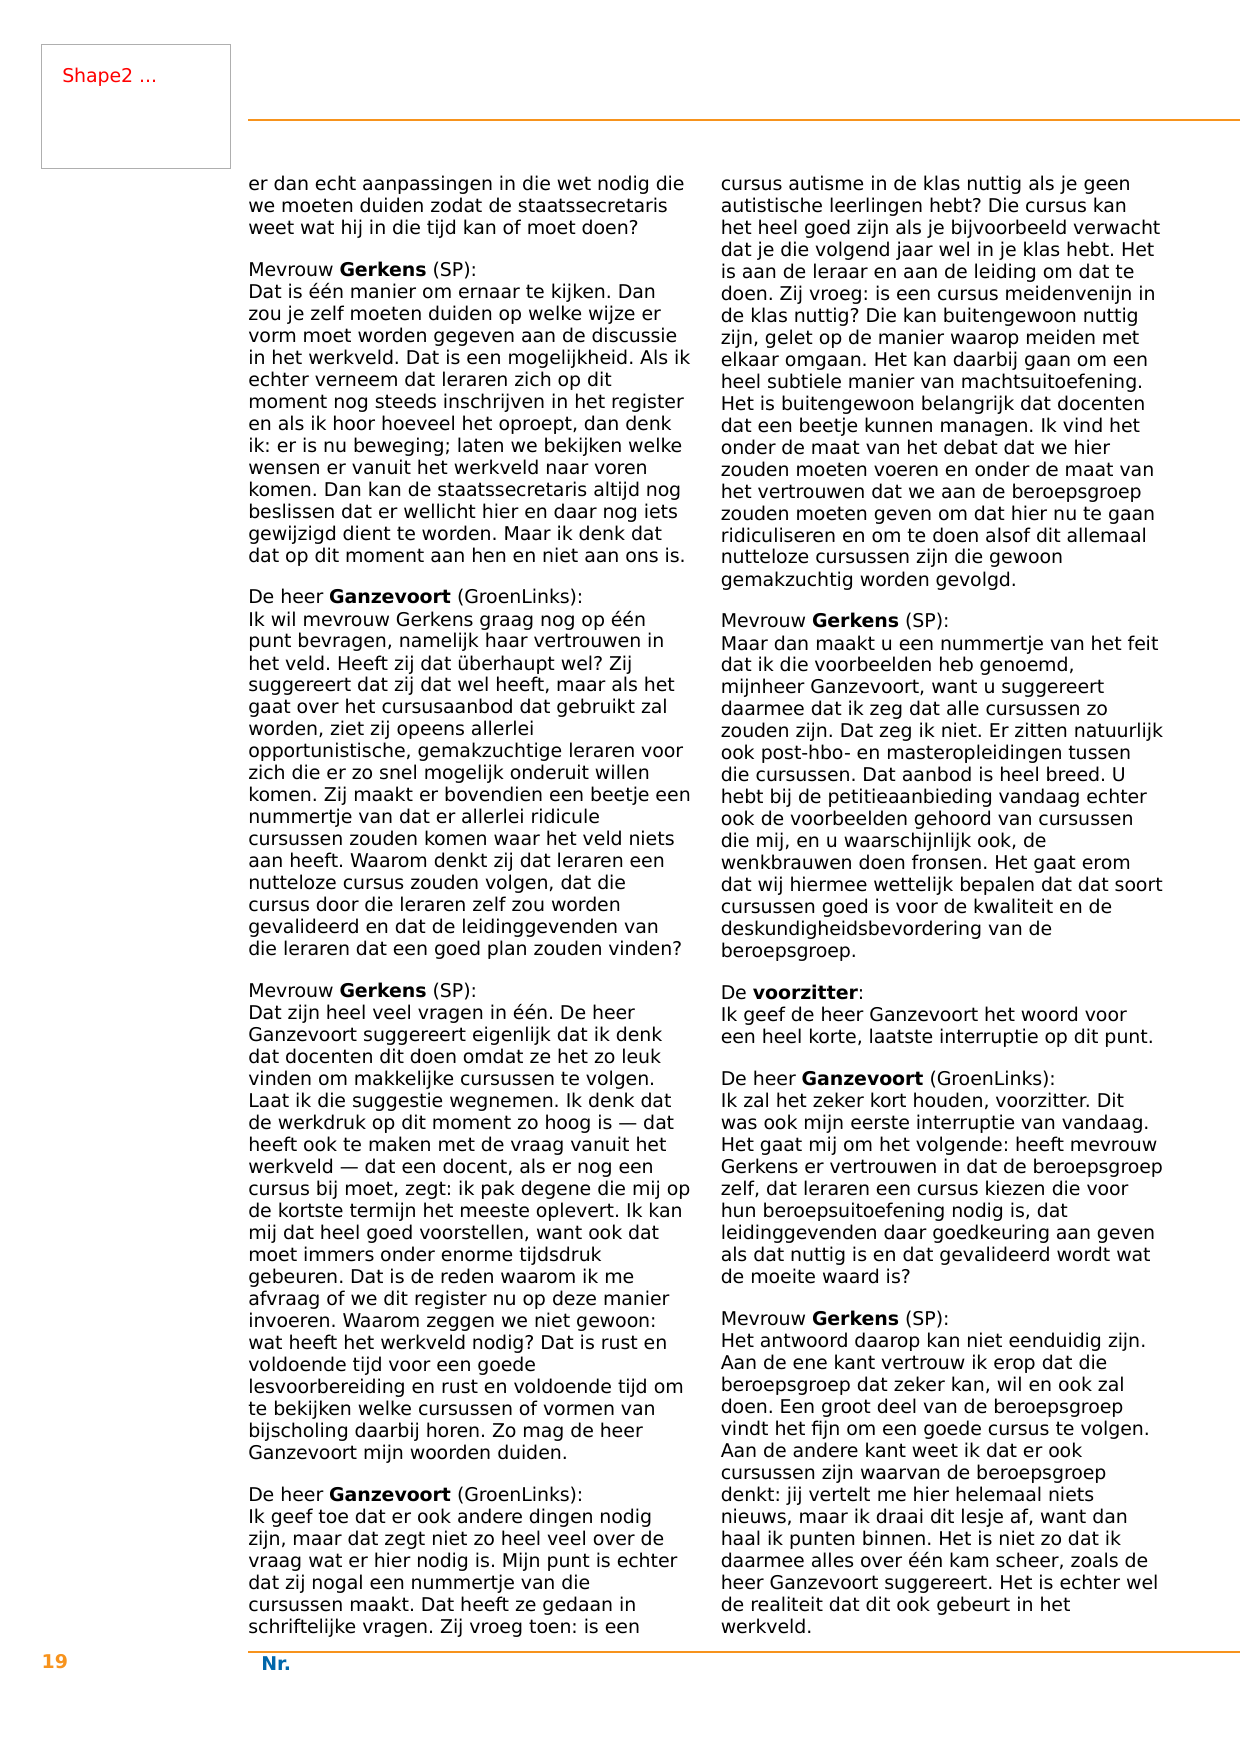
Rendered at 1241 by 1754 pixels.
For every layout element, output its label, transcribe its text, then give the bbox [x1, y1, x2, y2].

text De heer Ganzevoort (GroenLinks): [721, 1068, 1163, 1090]
text Ik wil mevrouw Gerkens graag nog op één punt bevragen, namelijk haar vertrouwen in het veld. Heeft zij dat überhaupt wel? Zij suggereert dat zij dat wel heeft, maar als het gaat over het cursusaanbod dat gebruikt zal worden, ziet zij opeens allerlei opportunistische, gemakzuchtige leraren voor zich die er zo snel mogelijk onderuit willen komen. Zij maakt er bovendien een beetje een nummertje van dat er allerlei ridicule cursussen zouden komen waar het veld niets aan heeft. Waarom denkt zij dat leraren een nutteloze cursus zouden volgen, dat die cursus door die leraren zelf zou worden gevalideerd en dat de leidinggevenden van die leraren dat een goed plan zouden vinden? [248, 608, 691, 960]
text Dat is één manier om ernaar te kijken. Dan zou je zelf moeten duiden op welke wijze er vorm moet worden gegeven aan de discussie in het werkveld. Dat is een mogelijkheid. Als ik echter verneem dat leraren zich op dit moment nog steeds inschrijven in het register en als ik hoor hoeveel het oproept, dan denk ik: er is nu beweging; laten we bekijken welke wensen er vanuit het werkveld naar voren komen. Dan kan de staatssecretaris altijd nog beslissen dat er wellicht hier en daar nog iets gewijzigd dient te worden. Maar ik denk dat dat op dit moment aan hen en niet aan ons is. [248, 281, 691, 566]
text Maar dan maakt u een nummertje van het feit dat ik die voorbeelden heb genoemd, mijnheer Ganzevoort, want u suggereert daarmee dat ik zeg dat alle cursussen zo zouden zijn. Dat zeg ik niet. Er zitten natuurlijk ook post-hbo- en masteropleidingen tussen die cursussen. Dat aanbod is heel breed. U hebt bij de petitieaanbieding vandaag echter ook de voorbeelden gehoord van cursussen die mij, en u waarschijnlijk ook, de wenkbrauwen doen fronsen. Het gaat erom dat wij hiermee wettelijk bepalen dat dat soort cursussen goed is voor de kwaliteit en de deskundigheidsbevordering van de beroepsgroep. [721, 632, 1163, 962]
text De heer Ganzevoort (GroenLinks): [248, 1484, 691, 1506]
text cursus autisme in de klas nuttig als je geen autistische leerlingen hebt? Die cursus kan het heel goed zijn als je bijvoorbeeld verwacht dat je die volgend jaar wel in je klas hebt. Het is aan de leraar en aan de leiding om dat te doen. Zij vroeg: is een cursus meidenvenijn in de klas nuttig? Die kan buitengewoon nuttig zijn, gelet op de manier waarop meiden met elkaar omgaan. Het kan daarbij gaan om een heel subtiele manier van machtsuitoefening. Het is buitengewoon belangrijk dat docenten dat een beetje kunnen managen. Ik vind het onder de maat van het debat dat we hier zouden moeten voeren en onder de maat van het vertrouwen dat we aan de beroepsgroep zouden moeten geven om dat hier nu te gaan ridiculiseren en om te doen alsof dit allemaal nutteloze cursussen zijn die gewoon gemakzuchtig worden gevolgd. [721, 173, 1163, 590]
text Ik geef toe dat er ook andere dingen nodig zijn, maar dat zegt niet zo heel veel over de vraag wat er hier nodig is. Mijn punt is echter dat zij nogal een nummertje van die cursussen maakt. Dat heeft ze gedaan in schriftelijke vragen. Zij vroeg toen: is een [248, 1506, 691, 1637]
text Mevrouw Gerkens (SP): [721, 1308, 1163, 1330]
text Ik geef de heer Ganzevoort het woord voor een heel korte, laatste interruptie op dit punt. [721, 1004, 1163, 1048]
text Mevrouw Gerkens (SP): [721, 610, 1163, 632]
text Ik zal het zeker kort houden, voorzitter. Dit was ook mijn eerste interruptie van vandaag. Het gaat mij om het volgende: heeft mevrouw Gerkens er vertrouwen in dat de beroepsgroep zelf, dat leraren een cursus kiezen die voor hun beroepsuitoefening nodig is, dat leidinggevenden daar goedkeuring aan geven als dat nuttig is en dat gevalideerd wordt wat de moeite waard is? [721, 1090, 1163, 1288]
text Het antwoord daarop kan niet eenduidig zijn. Aan de ene kant vertrouw ik erop dat die beroepsgroep dat zeker kan, wil en ook zal doen. Een groot deel van de beroepsgroep vindt het fijn om een goede cursus te volgen. Aan de andere kant weet ik dat er ook cursussen zijn waarvan de beroepsgroep denkt: jij vertelt me hier helemaal niets nieuws, maar ik draai dit lesje af, want dan haal ik punten binnen. Het is niet zo dat ik daarmee alles over één kam scheer, zoals de heer Ganzevoort suggereert. Het is echter wel de realiteit dat dit ook gebeurt in het werkveld. [721, 1330, 1163, 1637]
text Dat zijn heel veel vragen in één. De heer Ganzevoort suggereert eigenlijk dat ik denk dat docenten dit doen omdat ze het zo leuk vinden om makkelijke cursussen te volgen. Laat ik die suggestie wegnemen. Ik denk dat de werkdruk op dit moment zo hoog is — dat heeft ook te maken met de vraag vanuit het werkveld — dat een docent, als er nog een cursus bij moet, zegt: ik pak degene die mij op de kortste termijn het meeste oplevert. Ik kan mij dat heel goed voorstellen, want ook dat moet immers onder enorme tijdsdruk gebeuren. Dat is de reden waarom ik me afvraag of we dit register nu op deze manier invoeren. Waarom zeggen we niet gewoon: wat heeft het werkveld nodig? Dat is rust en voldoende tijd voor een goede lesvoorbereiding en rust en voldoende tijd om te bekijken welke cursussen of vormen van bijscholing daarbij horen. Zo mag de heer Ganzevoort mijn woorden duiden. [248, 1002, 691, 1464]
text De heer Ganzevoort (GroenLinks): [248, 586, 691, 608]
text Mevrouw Gerkens (SP): [248, 259, 691, 281]
text er dan echt aanpassingen in die wet nodig die we moeten duiden zodat de staatssecretaris weet wat hij in die tijd kan of moet doen? [248, 173, 691, 239]
text De voorzitter: [721, 982, 1163, 1004]
text Mevrouw Gerkens (SP): [248, 980, 691, 1002]
